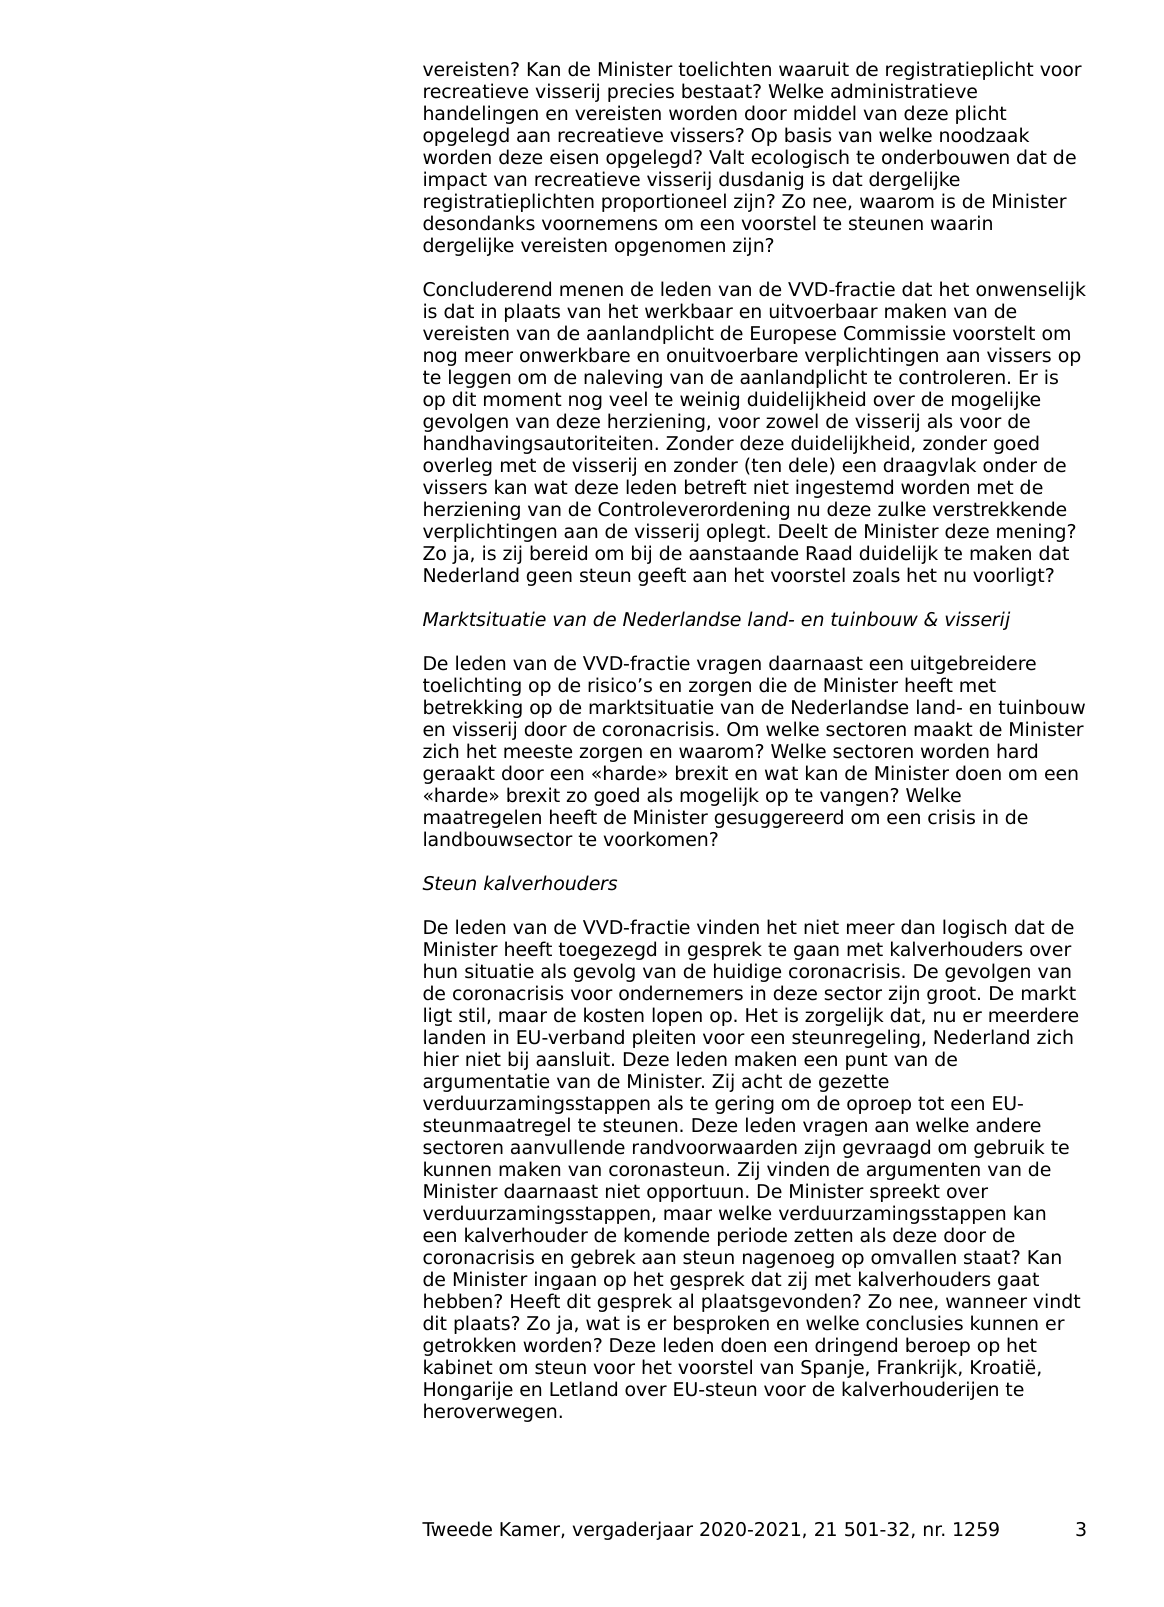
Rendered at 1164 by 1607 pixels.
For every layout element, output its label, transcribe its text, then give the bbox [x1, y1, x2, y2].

text De leden van de VVD-fractie vinden het niet meer dan logisch dat de Minister heeft toegezegd in gesprek te gaan met kalverhouders over hun situatie als gevolg van de huidige coronacrisis. De gevolgen van de coronacrisis voor ondernemers in deze sector zijn groot. De markt ligt stil, maar de kosten lopen op. Het is zorgelijk dat, nu er meerdere landen in EU-verband pleiten voor een steunregeling, Nederland zich hier niet bij aansluit. Deze leden maken een punt van de argumentatie van de Minister. Zij acht de gezette verduurzamingsstappen als te gering om de oproep tot een EU-steunmaatregel te steunen. Deze leden vragen aan welke andere sectoren aanvullende randvoorwaarden zijn gevraagd om gebruik te kunnen maken van coronasteun. Zij vinden de argumenten van de Minister daarnaast niet opportuun. De Minister spreekt over verduurzamingsstappen, maar welke verduurzamingsstappen kan een kalverhouder de komende periode zetten als deze door de coronacrisis en gebrek aan steun nagenoeg op omvallen staat? Kan de Minister ingaan op het gesprek dat zij met kalverhouders gaat hebben? Heeft dit gesprek al plaatsgevonden? Zo nee, wanneer vindt dit plaats? Zo ja, wat is er besproken en welke conclusies kunnen er getrokken worden? Deze leden doen een dringend beroep op het kabinet om steun voor het voorstel van Spanje, Frankrijk, Kroatië, Hongarije en Letland over EU-steun voor de kalverhouderijen te heroverwegen. [422, 917, 1087, 1423]
subtitle Marktsituatie van de Nederlandse land- en tuinbouw & visserij [422, 609, 1087, 631]
text Concluderend menen de leden van de VVD-fractie dat het onwenselijk is dat in plaats van het werkbaar en uitvoerbaar maken van de vereisten van de aanlandplicht de Europese Commissie voorstelt om nog meer onwerkbare en onuitvoerbare verplichtingen aan vissers op te leggen om de naleving van de aanlandplicht te controleren. Er is op dit moment nog veel te weinig duidelijkheid over de mogelijke gevolgen van deze herziening, voor zowel de visserij als voor de handhavingsautoriteiten. Zonder deze duidelijkheid, zonder goed overleg met de visserij en zonder (ten dele) een draagvlak onder de vissers kan wat deze leden betreft niet ingestemd worden met de herziening van de Controleverordening nu deze zulke verstrekkende verplichtingen aan de visserij oplegt. Deelt de Minister deze mening? Zo ja, is zij bereid om bij de aanstaande Raad duidelijk te maken dat Nederland geen steun geeft aan het voorstel zoals het nu voorligt? [422, 279, 1087, 587]
text vereisten? Kan de Minister toelichten waaruit de registratieplicht voor recreatieve visserij precies bestaat? Welke administratieve handelingen en vereisten worden door middel van deze plicht opgelegd aan recreatieve vissers? Op basis van welke noodzaak worden deze eisen opgelegd? Valt ecologisch te onderbouwen dat de impact van recreatieve visserij dusdanig is dat dergelijke registratieplichten proportioneel zijn? Zo nee, waarom is de Minister desondanks voornemens om een voorstel te steunen waarin dergelijke vereisten opgenomen zijn? [422, 59, 1087, 257]
text De leden van de VVD-fractie vragen daarnaast een uitgebreidere toelichting op de risico’s en zorgen die de Minister heeft met betrekking op de marktsituatie van de Nederlandse land- en tuinbouw en visserij door de coronacrisis. Om welke sectoren maakt de Minister zich het meeste zorgen en waarom? Welke sectoren worden hard geraakt door een «harde» brexit en wat kan de Minister doen om een «harde» brexit zo goed als mogelijk op te vangen? Welke maatregelen heeft de Minister gesuggereerd om een crisis in de landbouwsector te voorkomen? [422, 653, 1087, 851]
subtitle Steun kalverhouders [422, 873, 1087, 895]
